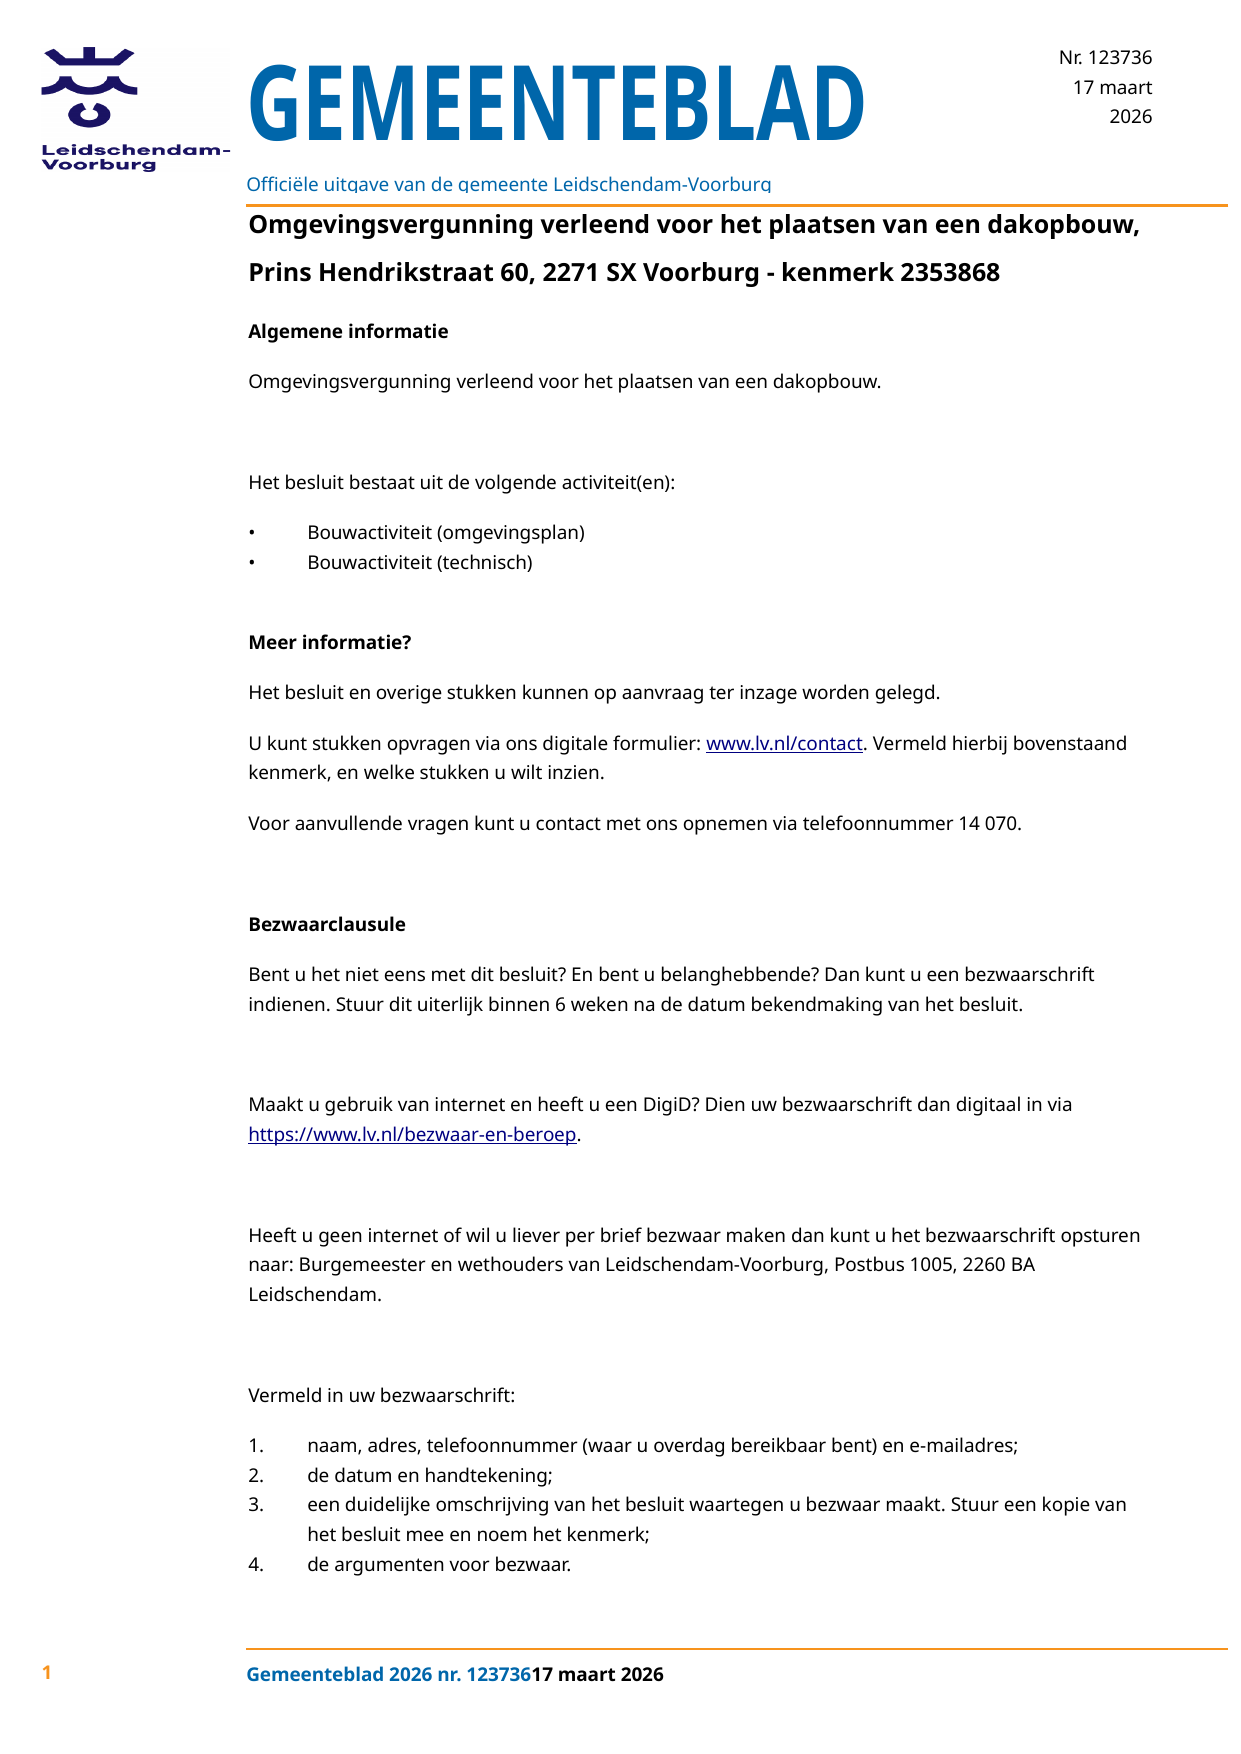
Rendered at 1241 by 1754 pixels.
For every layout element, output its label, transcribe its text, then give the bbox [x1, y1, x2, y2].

text Het besluit bestaat uit de volgende activiteit(en): [248, 469, 1152, 495]
list Bouwactiviteit (technisch) [248, 549, 1152, 575]
list naam, adres, telefoonnummer (waar u overdag bereikbaar bent) en e-mailadres; [248, 1432, 1152, 1458]
text Maakt u gebruik van internet en heeft u een DigiD? Dien uw bezwaarschrift dan digitaal in via https://www.lv.nl/bezwaar-en-beroep. [248, 1092, 1152, 1147]
list de argumenten voor bezwaar. [248, 1551, 1152, 1577]
text Voor aanvullende vragen kunt u contact met ons opnemen via telefoonnummer 14 070. [248, 810, 1152, 836]
list een duidelijke omschrijving van het besluit waartegen u bezwaar maakt. Stuur een kopie van het besluit mee en noem het kenmerk; [248, 1492, 1152, 1547]
text Heeft u geen internet of wil u liever per brief bezwaar maken dan kunt u het bezwaarschrift opsturen naar: Burgemeester en wethouders van Leidschendam-Voorburg, Postbus 1005, 2260 BA Leidschendam. [248, 1222, 1152, 1307]
text Vermeld in uw bezwaarschrift: [248, 1382, 1152, 1408]
list Bouwactiviteit (omgevingsplan) [248, 519, 1152, 545]
picture [41, 47, 231, 172]
text Meer informatie? [248, 629, 1152, 655]
text Omgevingsvergunning verleend voor het plaatsen van een dakopbouw. [248, 368, 1152, 394]
text U kunt stukken opvragen via ons digitale formulier: www.lv.nl/contact. Vermeld hierbij bovenstaand kenmerk, en welke stukken u wilt inzien. [248, 730, 1152, 785]
text Omgevingsvergunning verleend voor het plaatsen van een dakopbouw, Prins Hendrikstraat 60, 2271 SX Voorburg - kenmerk 2353868 [248, 207, 1152, 288]
text Algemene informatie [248, 318, 1152, 344]
text Het besluit en overige stukken kunnen op aanvraag ter inzage worden gelegd. [248, 679, 1152, 705]
text Bent u het niet eens met dit besluit? En bent u belanghebbende? Dan kunt u een bezwaarschrift indienen. Stuur dit uiterlijk binnen 6 weken na de datum bekendmaking van het besluit. [248, 961, 1152, 1017]
list de datum en handtekening; [248, 1462, 1152, 1488]
text Bezwaarclausule [248, 911, 1152, 937]
